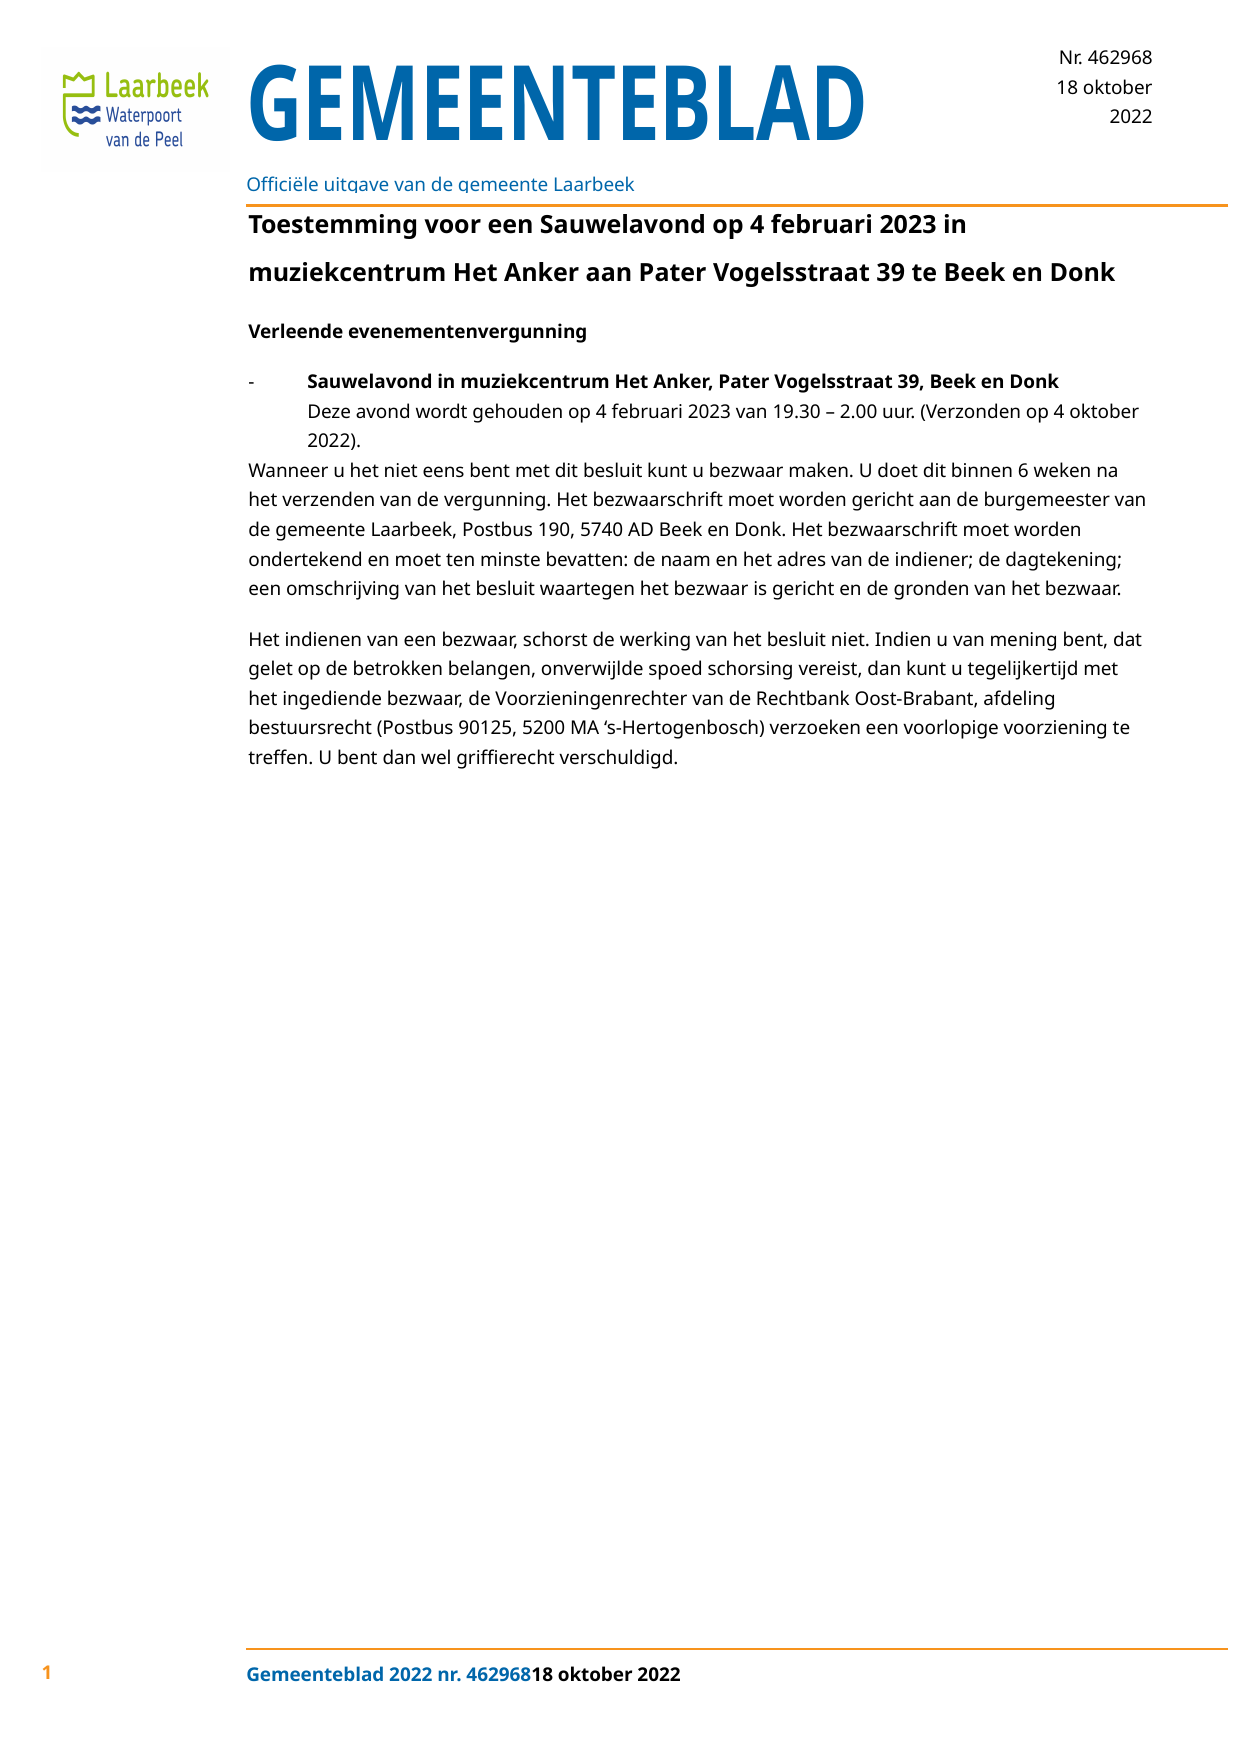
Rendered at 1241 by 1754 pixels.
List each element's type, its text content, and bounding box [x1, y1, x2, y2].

picture [41, 47, 231, 172]
list Sauwelavond in muziekcentrum Het Anker, Pater Vogelsstraat 39, Beek en Donk [248, 368, 1152, 394]
text Het indienen van een bezwaar, schorst de werking van het besluit niet. Indien u van mening bent, dat gelet op de betrokken belangen, onverwijlde spoed schorsing vereist, dan kunt u tegelijkertijd met het ingediende bezwaar, de Voorzieningenrechter van de Rechtbank Oost-Brabant, afdeling bestuursrecht (Postbus 90125, 5200 MA ‘s-Hertogenbosch) verzoeken een voorlopige voorziening te treffen. U bent dan wel griffierecht verschuldigd. [248, 626, 1152, 770]
text Verleende evenementenvergunning [248, 318, 1152, 344]
list Deze avond wordt gehouden op 4 februari 2023 van 19.30 – 2.00 uur. (Verzonden op 4 oktober 2022). [248, 398, 1152, 453]
text Wanneer u het niet eens bent met dit besluit kunt u bezwaar maken. U doet dit binnen 6 weken na het verzenden van de vergunning. Het bezwaarschrift moet worden gericht aan de burgemeester van de gemeente Laarbeek, Postbus 190, 5740 AD Beek en Donk. Het bezwaarschrift moet worden ondertekend en moet ten minste bevatten: de naam en het adres van de indiener; de dagtekening; een omschrijving van het besluit waartegen het bezwaar is gericht en de gronden van het bezwaar. [248, 457, 1152, 601]
text Toestemming voor een Sauwelavond op 4 februari 2023 in muziekcentrum Het Anker aan Pater Vogelsstraat 39 te Beek en Donk [248, 207, 1152, 288]
